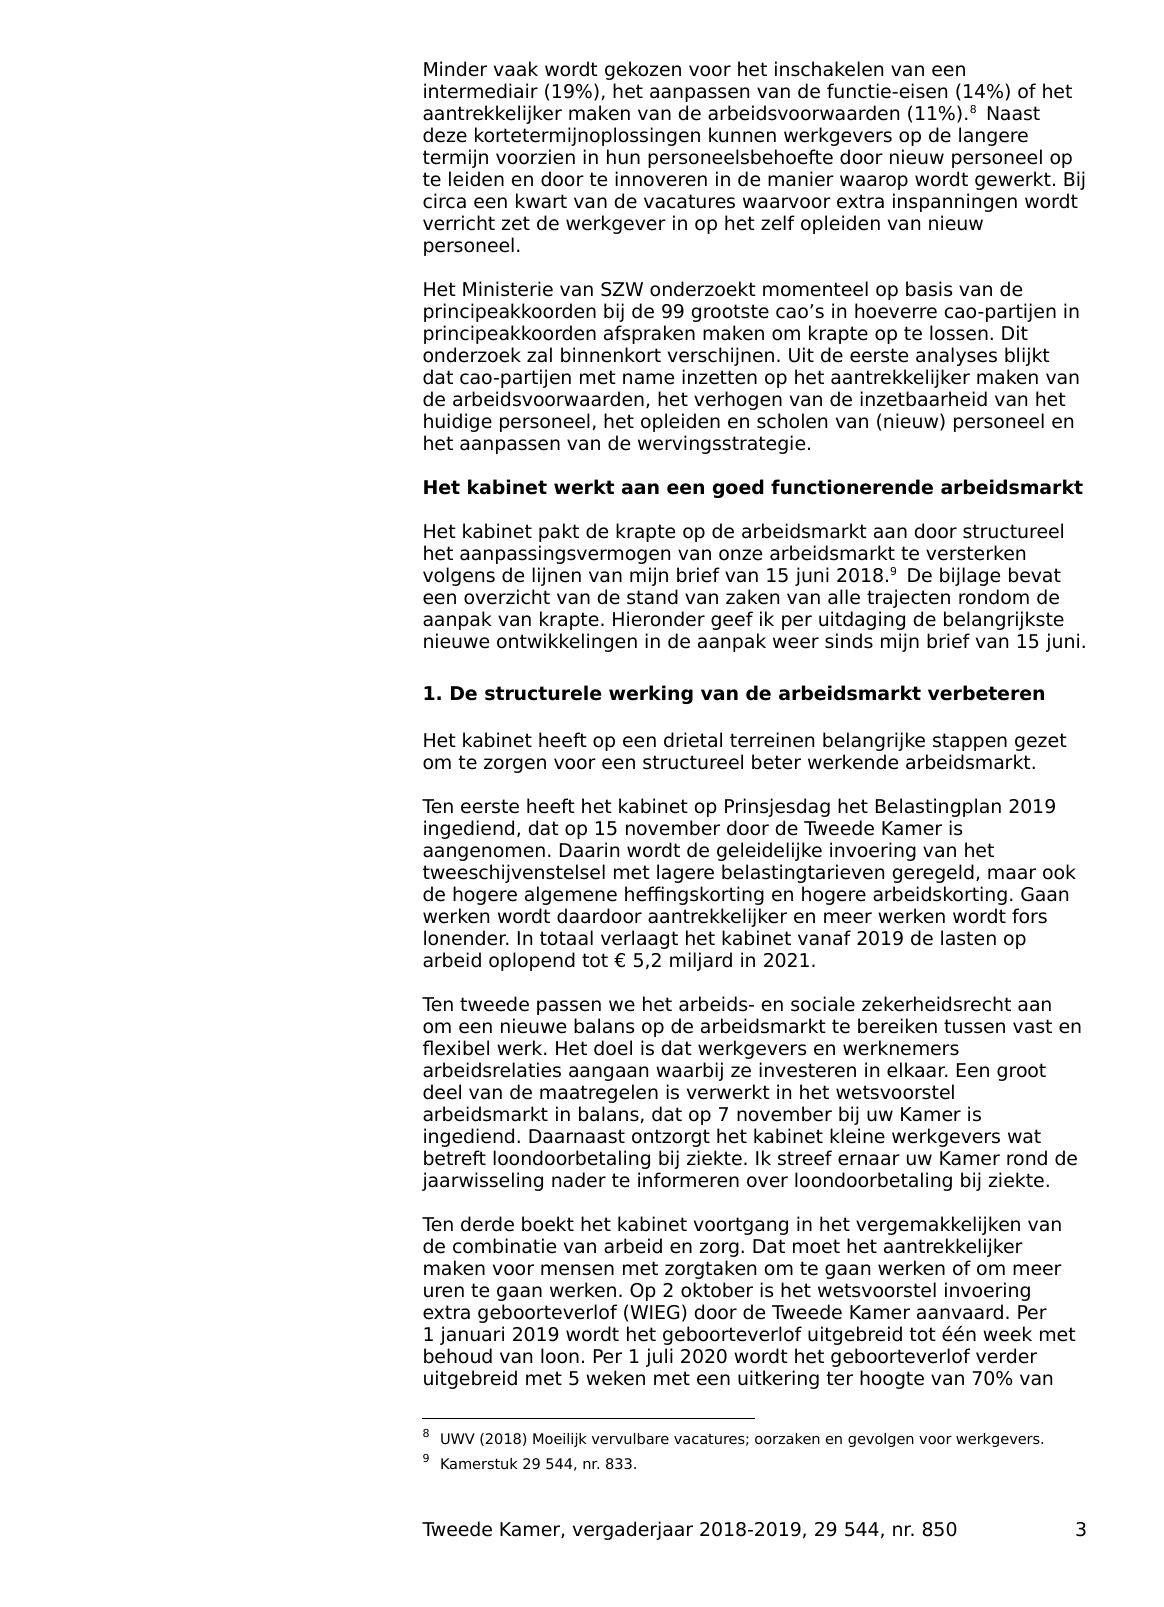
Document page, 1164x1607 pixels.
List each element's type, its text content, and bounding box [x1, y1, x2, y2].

subtitle Het kabinet werkt aan een goed functionerende arbeidsmarkt [422, 477, 1087, 499]
text Kamerstuk 29 544, nr. 833. [422, 1452, 1087, 1474]
text Minder vaak wordt gekozen voor het inschakelen van een intermediair (19%), het aanpassen van de functie-eisen (14%) of het aantrekkelijker maken van de arbeidsvoorwaarden (11%). Naast deze kortetermijnoplossingen kunnen werkgevers op de langere termijn voorzien in hun personeelsbehoefte door nieuw personeel op te leiden en door te innoveren in de manier waarop wordt gewerkt. Bij circa een kwart van de vacatures waarvoor extra inspanningen wordt verricht zet de werkgever in op het zelf opleiden van nieuw personeel. [422, 59, 1087, 257]
text Ten derde boekt het kabinet voortgang in het vergemakkelijken van de combinatie van arbeid en zorg. Dat moet het aantrekkelijker maken voor mensen met zorgtaken om te gaan werken of om meer uren te gaan werken. Op 2 oktober is het wetsvoorstel invoering extra geboorteverlof (WIEG) door de Tweede Kamer aanvaard. Per 1 januari 2019 wordt het geboorteverlof uitgebreid tot één week met behoud van loon. Per 1 juli 2020 wordt het geboorteverlof verder uitgebreid met 5 weken met een uitkering ter hoogte van 70% van [422, 1214, 1087, 1390]
text UWV (2018) Moeilijk vervulbare vacatures; oorzaken en gevolgen voor werkgevers. [422, 1427, 1087, 1449]
text Ten tweede passen we het arbeids- en sociale zekerheidsrecht aan om een nieuwe balans op de arbeidsmarkt te bereiken tussen vast en flexibel werk. Het doel is dat werkgevers en werknemers arbeidsrelaties aangaan waarbij ze investeren in elkaar. Een groot deel van de maatregelen is verwerkt in het wetsvoorstel arbeidsmarkt in balans, dat op 7 november bij uw Kamer is ingediend. Daarnaast ontzorgt het kabinet kleine werkgevers wat betreft loondoorbetaling bij ziekte. Ik streef ernaar uw Kamer rond de jaarwisseling nader te informeren over loondoorbetaling bij ziekte. [422, 994, 1087, 1192]
text Ten eerste heeft het kabinet op Prinsjesdag het Belastingplan 2019 ingediend, dat op 15 november door de Tweede Kamer is aangenomen. Daarin wordt de geleidelijke invoering van het tweeschijvenstelsel met lagere belastingtarieven geregeld, maar ook de hogere algemene heffingskorting en hogere arbeidskorting. Gaan werken wordt daardoor aantrekkelijker en meer werken wordt fors lonender. In totaal verlaagt het kabinet vanaf 2019 de lasten op arbeid oplopend tot € 5,2 miljard in 2021. [422, 796, 1087, 972]
text Het Ministerie van SZW onderzoekt momenteel op basis van de principeakkoorden bij de 99 grootste cao’s in hoeverre cao-partijen in principeakkoorden afspraken maken om krapte op te lossen. Dit onderzoek zal binnenkort verschijnen. Uit de eerste analyses blijkt dat cao-partijen met name inzetten op het aantrekkelijker maken van de arbeidsvoorwaarden, het verhogen van de inzetbaarheid van het huidige personeel, het opleiden en scholen van (nieuw) personeel en het aanpassen van de wervingsstrategie. [422, 279, 1087, 455]
text Het kabinet heeft op een drietal terreinen belangrijke stappen gezet om te zorgen voor een structureel beter werkende arbeidsmarkt. [422, 730, 1087, 774]
text Het kabinet pakt de krapte op de arbeidsmarkt aan door structureel het aanpassingsvermogen van onze arbeidsmarkt te versterken volgens de lijnen van mijn brief van 15 juni 2018. De bijlage bevat een overzicht van de stand van zaken van alle trajecten rondom de aanpak van krapte. Hieronder geef ik per uitdaging de belangrijkste nieuwe ontwikkelingen in de aanpak weer sinds mijn brief van 15 juni. [422, 521, 1087, 653]
subtitle 1. De structurele werking van de arbeidsmarkt verbeteren [422, 683, 1087, 705]
